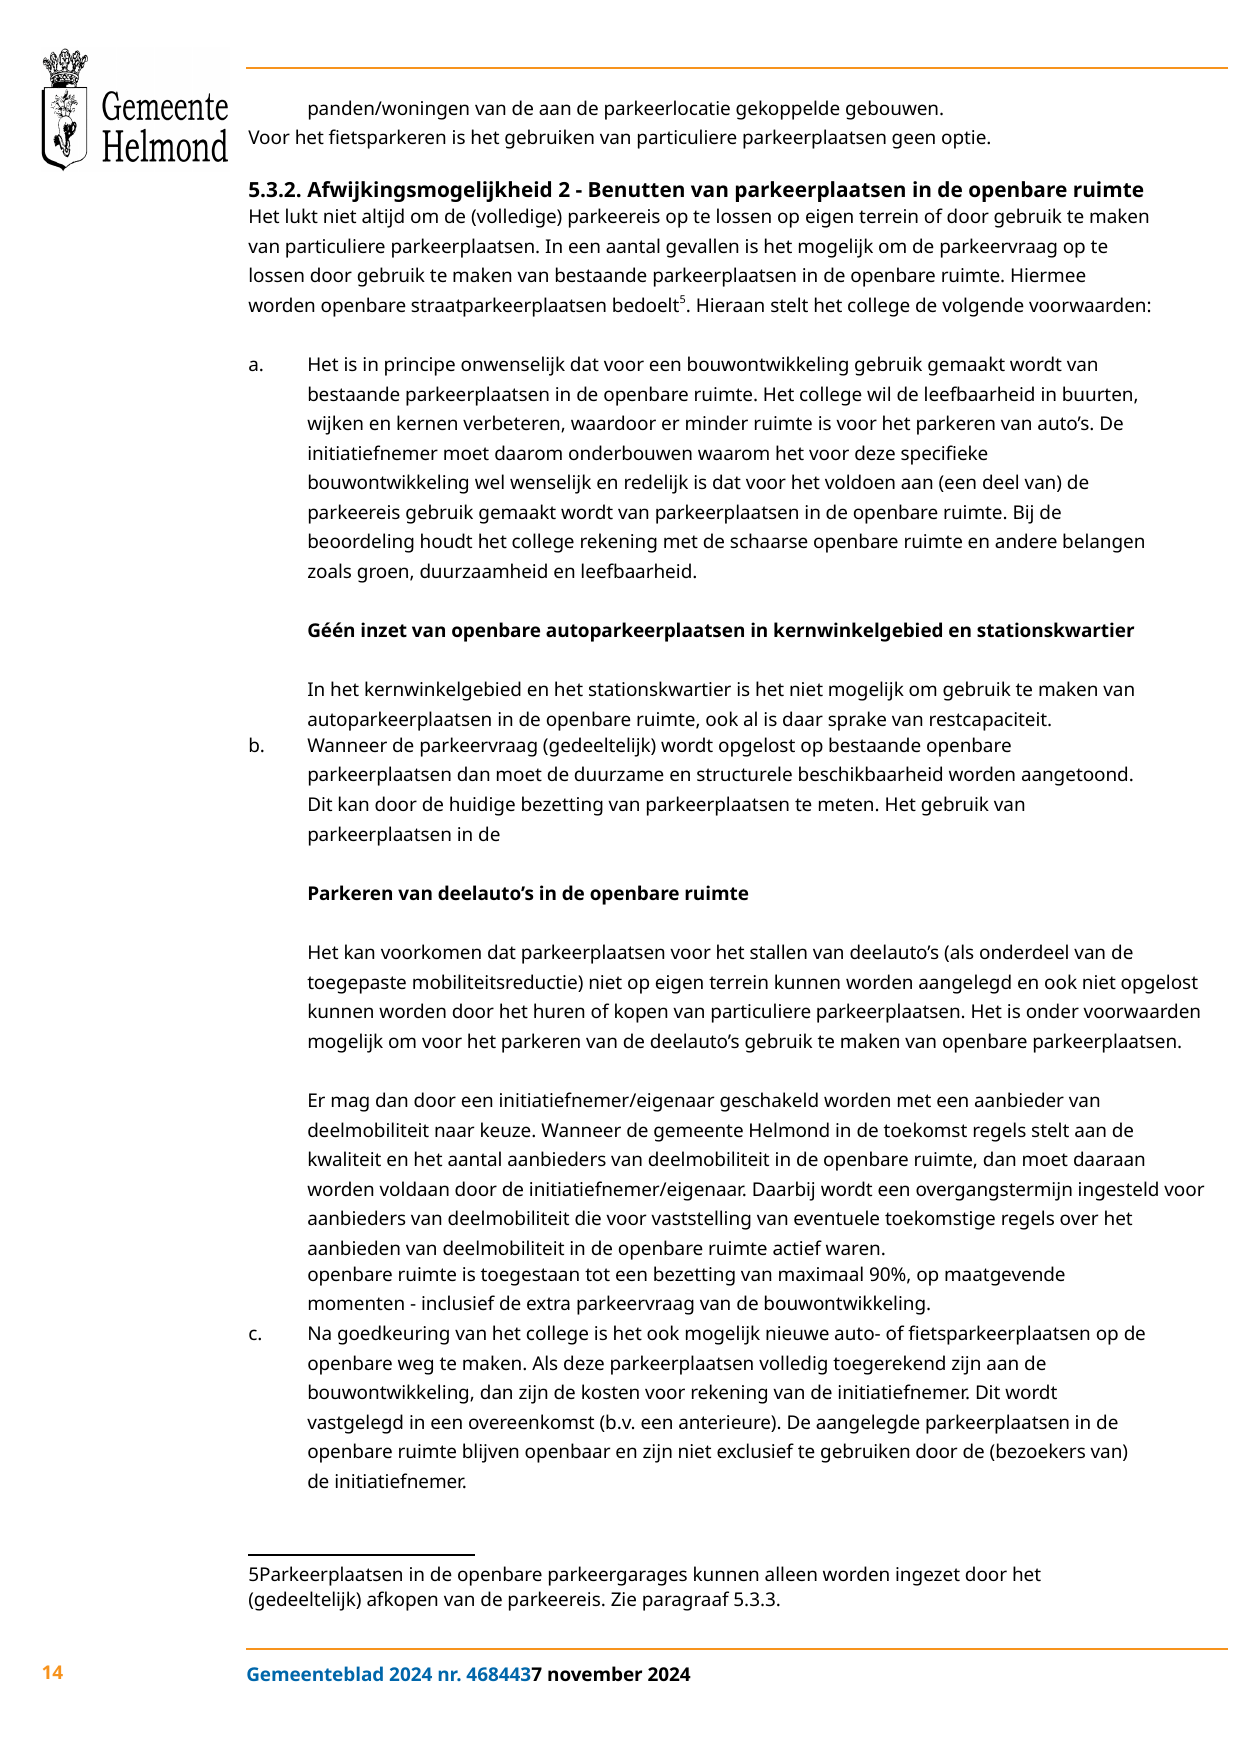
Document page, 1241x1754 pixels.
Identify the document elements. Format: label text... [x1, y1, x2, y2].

table_header Géén inzet van openbare autoparkeerplaatsen in kernwinkelgebied en stationskwartier In het kernwinkelgebied en het stationskwartier is het niet mogelijk om gebruik te maken van autoparkeerplaatsen in de openbare ruimte, ook al is daar sprake van restcapaciteit. [307, 618, 1211, 732]
list openbare ruimte is toegestaan tot een bezetting van maximaal 90%, op maatgevende momenten - inclusief de extra parkeervraag van de bouwontwikkeling. [248, 1261, 1152, 1316]
picture [41, 47, 231, 172]
table_header Parkeren van deelauto’s in de openbare ruimte Het kan voorkomen dat parkeerplaatsen voor het stallen van deelauto’s (als onderdeel van de toegepaste mobiliteitsreductie) niet op eigen terrein kunnen worden aangelegd en ook niet opgelost kunnen worden door het huren of kopen van particuliere parkeerplaatsen. Het is onder voorwaarden mogelijk om voor het parkeren van de deelauto’s gebruik te maken van openbare parkeerplaatsen. Er mag dan door een initiatiefnemer/eigenaar geschakeld worden met een aanbieder van deelmobiliteit naar keuze. Wanneer de gemeente Helmond in de toekomst regels stelt aan de kwaliteit en het aantal aanbieders van deelmobiliteit in de openbare ruimte, dan moet daaraan worden voldaan door de initiatiefnemer/eigenaar. Daarbij wordt een overgangstermijn ingesteld voor aanbieders van deelmobiliteit die voor vaststelling van eventuele toekomstige regels over het aanbieden van deelmobiliteit in de openbare ruimte actief waren. [307, 880, 1211, 1261]
list Het is in principe onwenselijk dat voor een bouwontwikkeling gebruik gemaakt wordt van bestaande parkeerplaatsen in de openbare ruimte. Het college wil de leefbaarheid in buurten, wijken en kernen verbeteren, waardoor er minder ruimte is voor het parkeren van auto’s. De initiatiefnemer moet daarom onderbouwen waarom het voor deze specifieke bouwontwikkeling wel wenselijk en redelijk is dat voor het voldoen aan (een deel van) de parkeereis gebruik gemaakt wordt van parkeerplaatsen in de openbare ruimte. Bij de beoordeling houdt het college rekening met de schaarse openbare ruimte en andere belangen zoals groen, duurzaamheid en leefbaarheid. [248, 351, 1152, 584]
text 5.3.2. Afwijkingsmogelijkheid 2 - Benutten van parkeerplaatsen in de openbare ruimte [248, 175, 1152, 203]
text Parkeerplaatsen in de openbare parkeergarages kunnen alleen worden ingezet door het (gedeeltelijk) afkopen van de parkeereis. Zie paragraaf 5.3.3. [248, 1561, 1152, 1612]
list Wanneer de parkeervraag (gedeeltelijk) wordt opgelost op bestaande openbare parkeerplaatsen dan moet de duurzame en structurele beschikbaarheid worden aangetoond. Dit kan door de huidige bezetting van parkeerplaatsen te meten. Het gebruik van parkeerplaatsen in de [248, 732, 1152, 847]
text Voor het fietsparkeren is het gebruiken van particuliere parkeerplaatsen geen optie. [248, 124, 1152, 150]
list panden/woningen van de aan de parkeerlocatie gekoppelde gebouwen. [248, 95, 1152, 121]
list Na goedkeuring van het college is het ook mogelijk nieuwe auto- of fietsparkeerplaatsen op de openbare weg te maken. Als deze parkeerplaatsen volledig toegerekend zijn aan de bouwontwikkeling, dan zijn de kosten voor rekening van de initiatiefnemer. Dit wordt vastgelegd in een overeenkomst (b.v. een anterieure). De aangelegde parkeerplaatsen in de openbare ruimte blijven openbaar en zijn niet exclusief te gebruiken door de (bezoekers van) de initiatiefnemer. [248, 1320, 1152, 1494]
text Het lukt niet altijd om de (volledige) parkeereis op te lossen op eigen terrein of door gebruik te maken van particuliere parkeerplaatsen. In een aantal gevallen is het mogelijk om de parkeervraag op te lossen door gebruik te maken van bestaande parkeerplaatsen in de openbare ruimte. Hiermee worden openbare straatparkeerplaatsen bedoelt. Hieraan stelt het college de volgende voorwaarden: [248, 203, 1152, 318]
